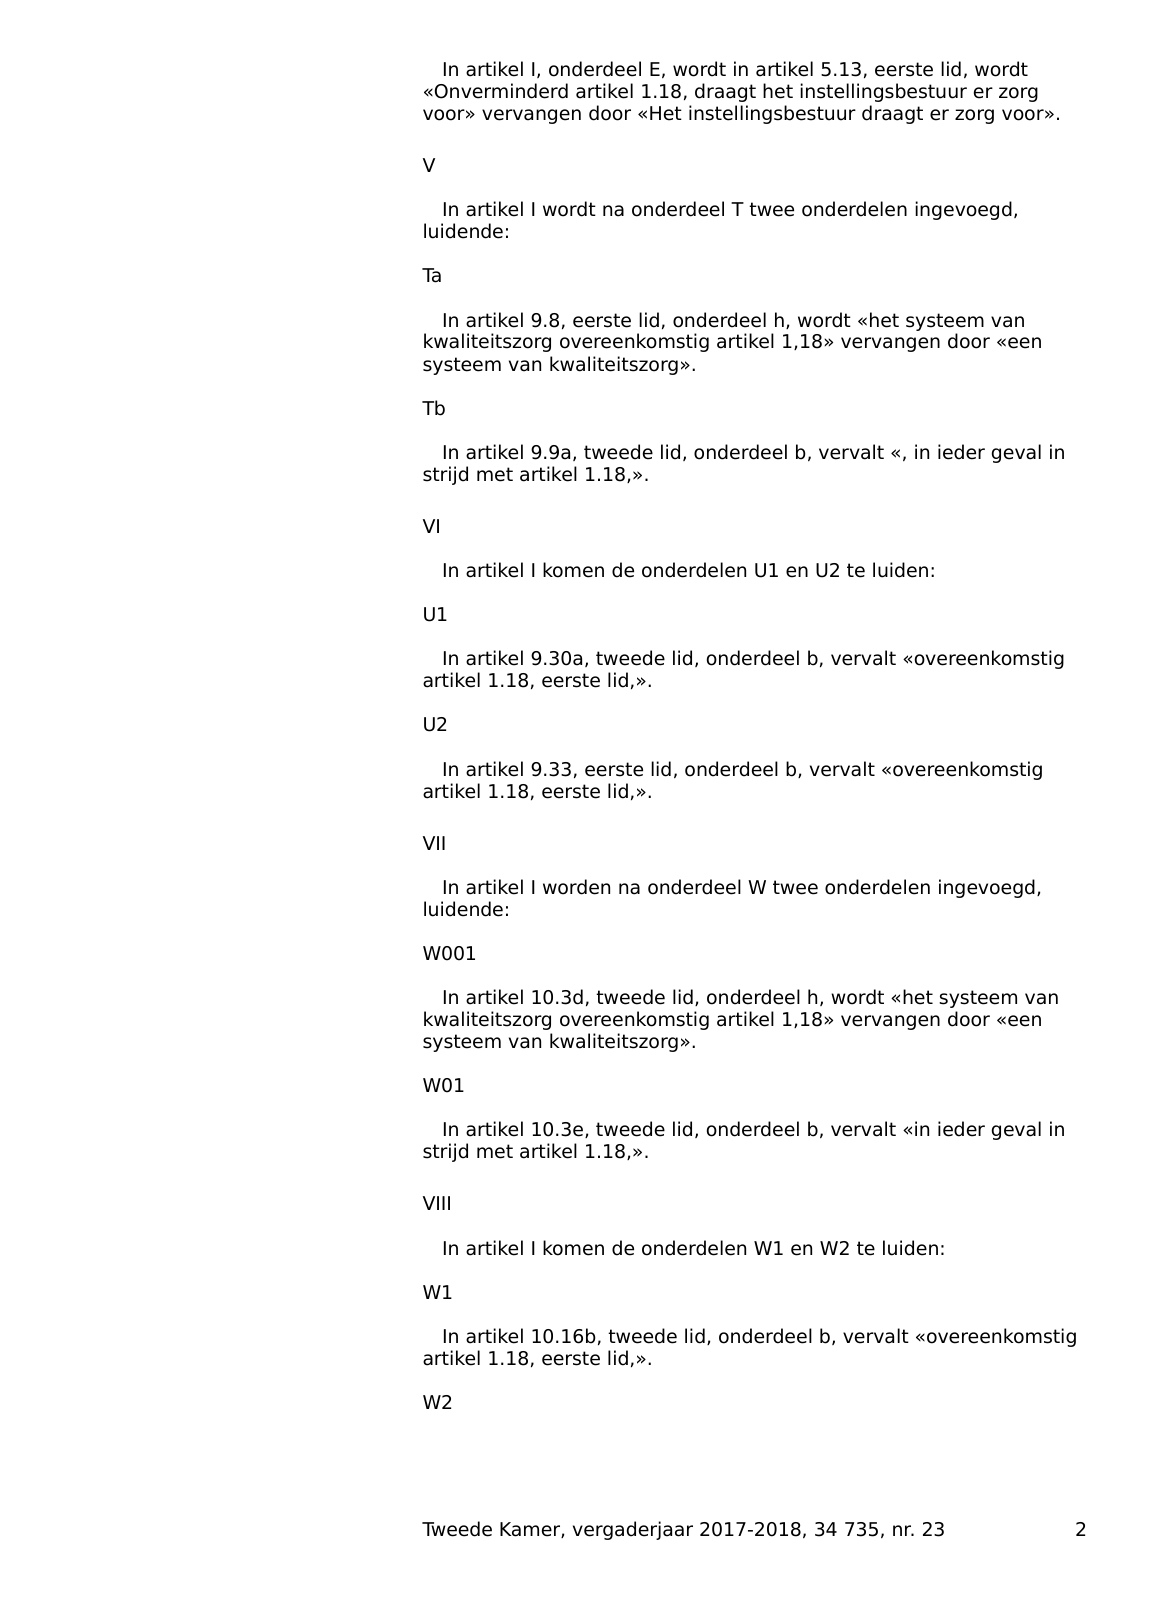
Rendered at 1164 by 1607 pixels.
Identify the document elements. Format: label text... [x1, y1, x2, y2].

text In artikel 9.33, eerste lid, onderdeel b, vervalt «overeenkomstig artikel 1.18, eerste lid,». [422, 758, 1087, 802]
text In artikel 9.8, eerste lid, onderdeel h, wordt «het systeem van kwaliteitszorg overeenkomstig artikel 1,18» vervangen door «een systeem van kwaliteitszorg». [422, 309, 1087, 375]
text In artikel I worden na onderdeel W twee onderdelen ingevoegd, luidende: [422, 877, 1087, 921]
subtitle VI [422, 516, 1087, 538]
text W001 [422, 943, 1087, 965]
text U2 [422, 714, 1087, 736]
subtitle VIII [422, 1193, 1087, 1215]
text In artikel I wordt na onderdeel T twee onderdelen ingevoegd, luidende: [422, 199, 1087, 243]
text In artikel I, onderdeel E, wordt in artikel 5.13, eerste lid, wordt «Onverminderd artikel 1.18, draagt het instellingsbestuur er zorg voor» vervangen door «Het instellingsbestuur draagt er zorg voor». [422, 59, 1087, 125]
text Tb [422, 398, 1087, 419]
text In artikel 10.3d, tweede lid, onderdeel h, wordt «het systeem van kwaliteitszorg overeenkomstig artikel 1,18» vervangen door «een systeem van kwaliteitszorg». [422, 987, 1087, 1053]
text In artikel 10.3e, tweede lid, onderdeel b, vervalt «in ieder geval in strijd met artikel 1.18,». [422, 1119, 1087, 1163]
text Ta [422, 265, 1087, 287]
text W01 [422, 1075, 1087, 1097]
text U1 [422, 604, 1087, 626]
text In artikel I komen de onderdelen U1 en U2 te luiden: [422, 560, 1087, 582]
text W2 [422, 1392, 1087, 1414]
text In artikel 10.16b, tweede lid, onderdeel b, vervalt «overeenkomstig artikel 1.18, eerste lid,». [422, 1326, 1087, 1370]
text In artikel 9.9a, tweede lid, onderdeel b, vervalt «, in ieder geval in strijd met artikel 1.18,». [422, 442, 1087, 486]
text In artikel I komen de onderdelen W1 en W2 te luiden: [422, 1237, 1087, 1259]
text In artikel 9.30a, tweede lid, onderdeel b, vervalt «overeenkomstig artikel 1.18, eerste lid,». [422, 648, 1087, 692]
text W1 [422, 1282, 1087, 1303]
subtitle V [422, 155, 1087, 177]
subtitle VII [422, 832, 1087, 854]
